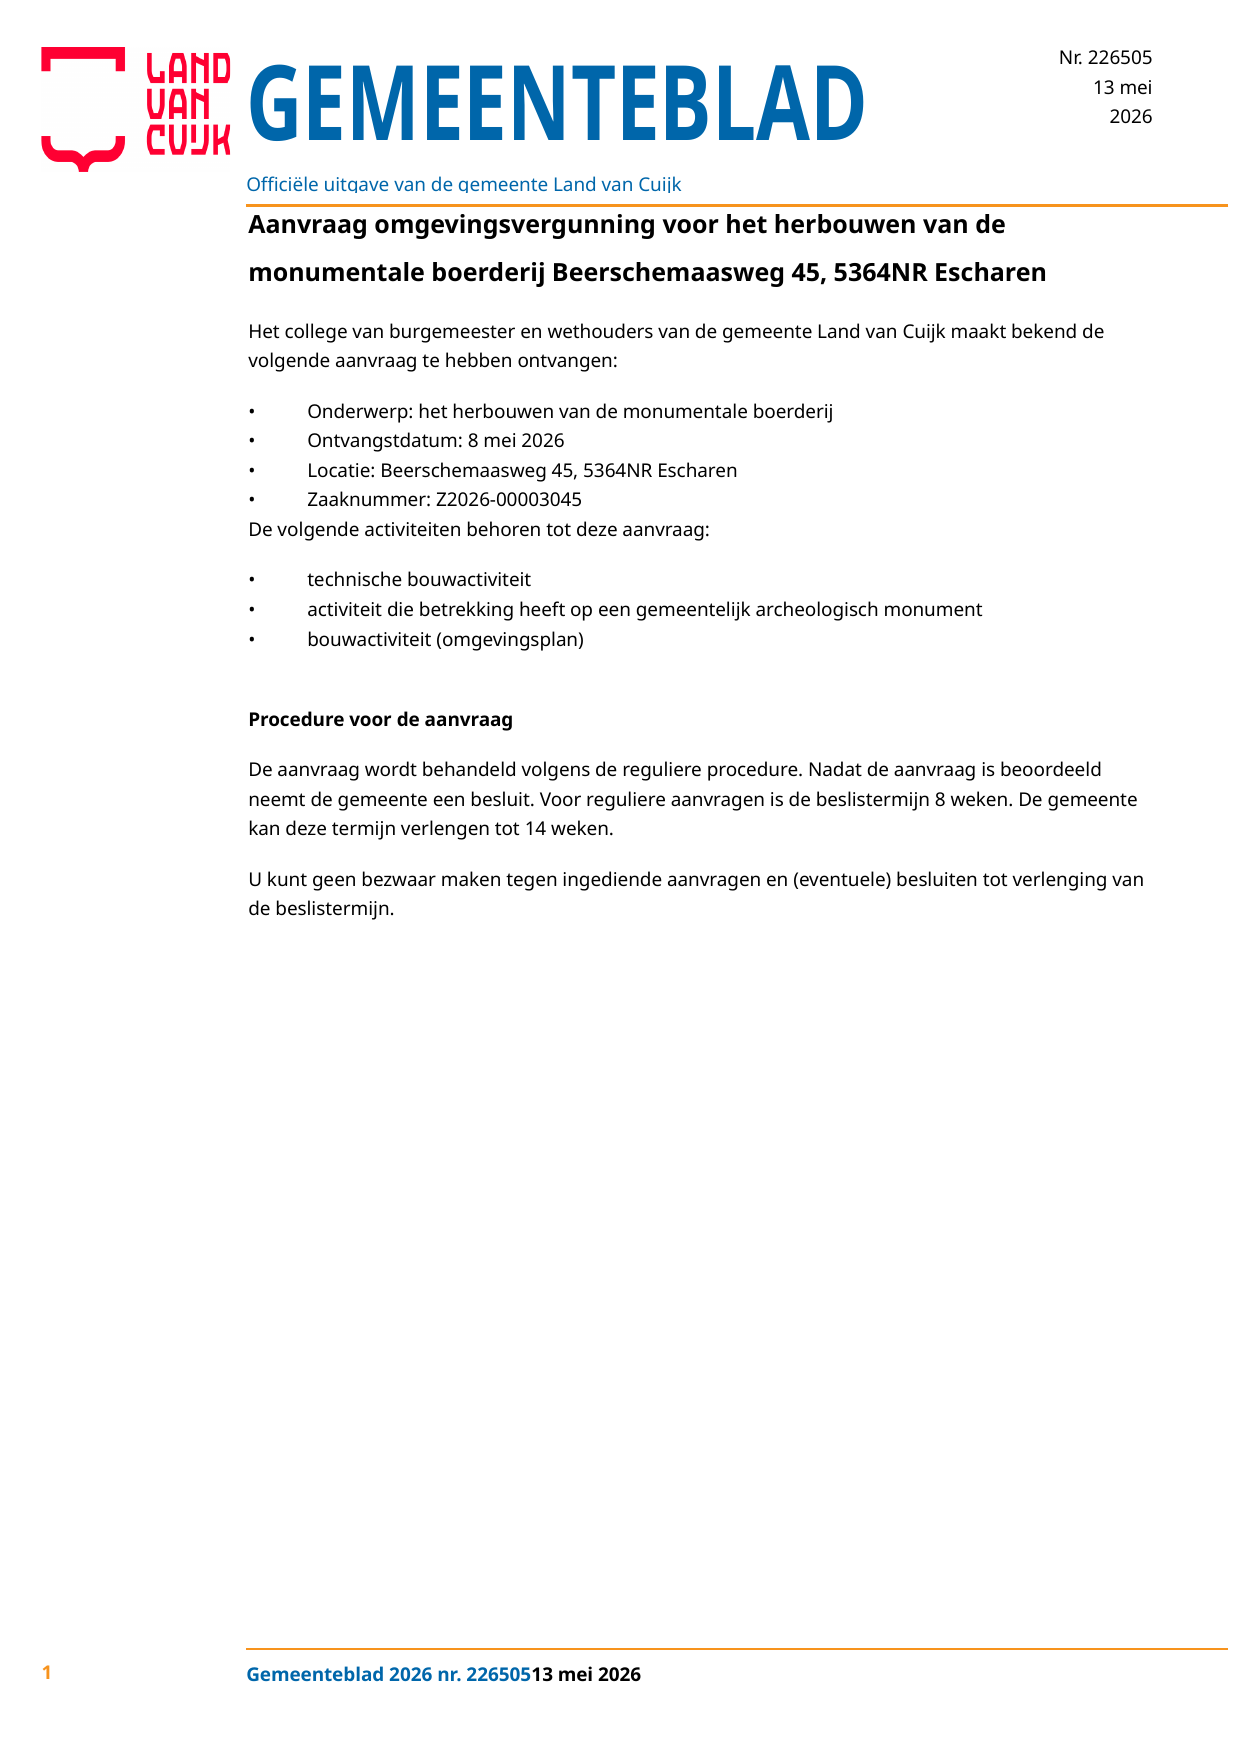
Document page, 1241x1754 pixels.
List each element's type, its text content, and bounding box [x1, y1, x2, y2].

text Aanvraag omgevingsvergunning voor het herbouwen van de monumentale boerderij Beerschemaasweg 45, 5364NR Escharen [248, 207, 1152, 288]
list Onderwerp: het herbouwen van de monumentale boerderij [248, 398, 1152, 424]
text Procedure voor de aanvraag [248, 706, 1152, 732]
list Locatie: Beerschemaasweg 45, 5364NR Escharen [248, 457, 1152, 483]
text U kunt geen bezwaar maken tegen ingediende aanvragen en (eventuele) besluiten tot verlenging van de beslistermijn. [248, 866, 1152, 921]
picture [41, 47, 231, 172]
list technische bouwactiviteit [248, 567, 1152, 592]
list Zaaknummer: Z2026-00003045 [248, 487, 1152, 512]
list activiteit die betrekking heeft op een gemeentelijk archeologisch monument [248, 596, 1152, 622]
text Het college van burgemeester en wethouders van de gemeente Land van Cuijk maakt bekend de volgende aanvraag te hebben ontvangen: [248, 318, 1152, 373]
list bouwactiviteit (omgevingsplan) [248, 626, 1152, 652]
text De volgende activiteiten behoren tot deze aanvraag: [248, 516, 1152, 542]
text De aanvraag wordt behandeld volgens de reguliere procedure. Nadat de aanvraag is beoordeeld neemt de gemeente een besluit. Voor reguliere aanvragen is de beslistermijn 8 weken. De gemeente kan deze termijn verlengen tot 14 weken. [248, 756, 1152, 841]
list Ontvangstdatum: 8 mei 2026 [248, 427, 1152, 453]
